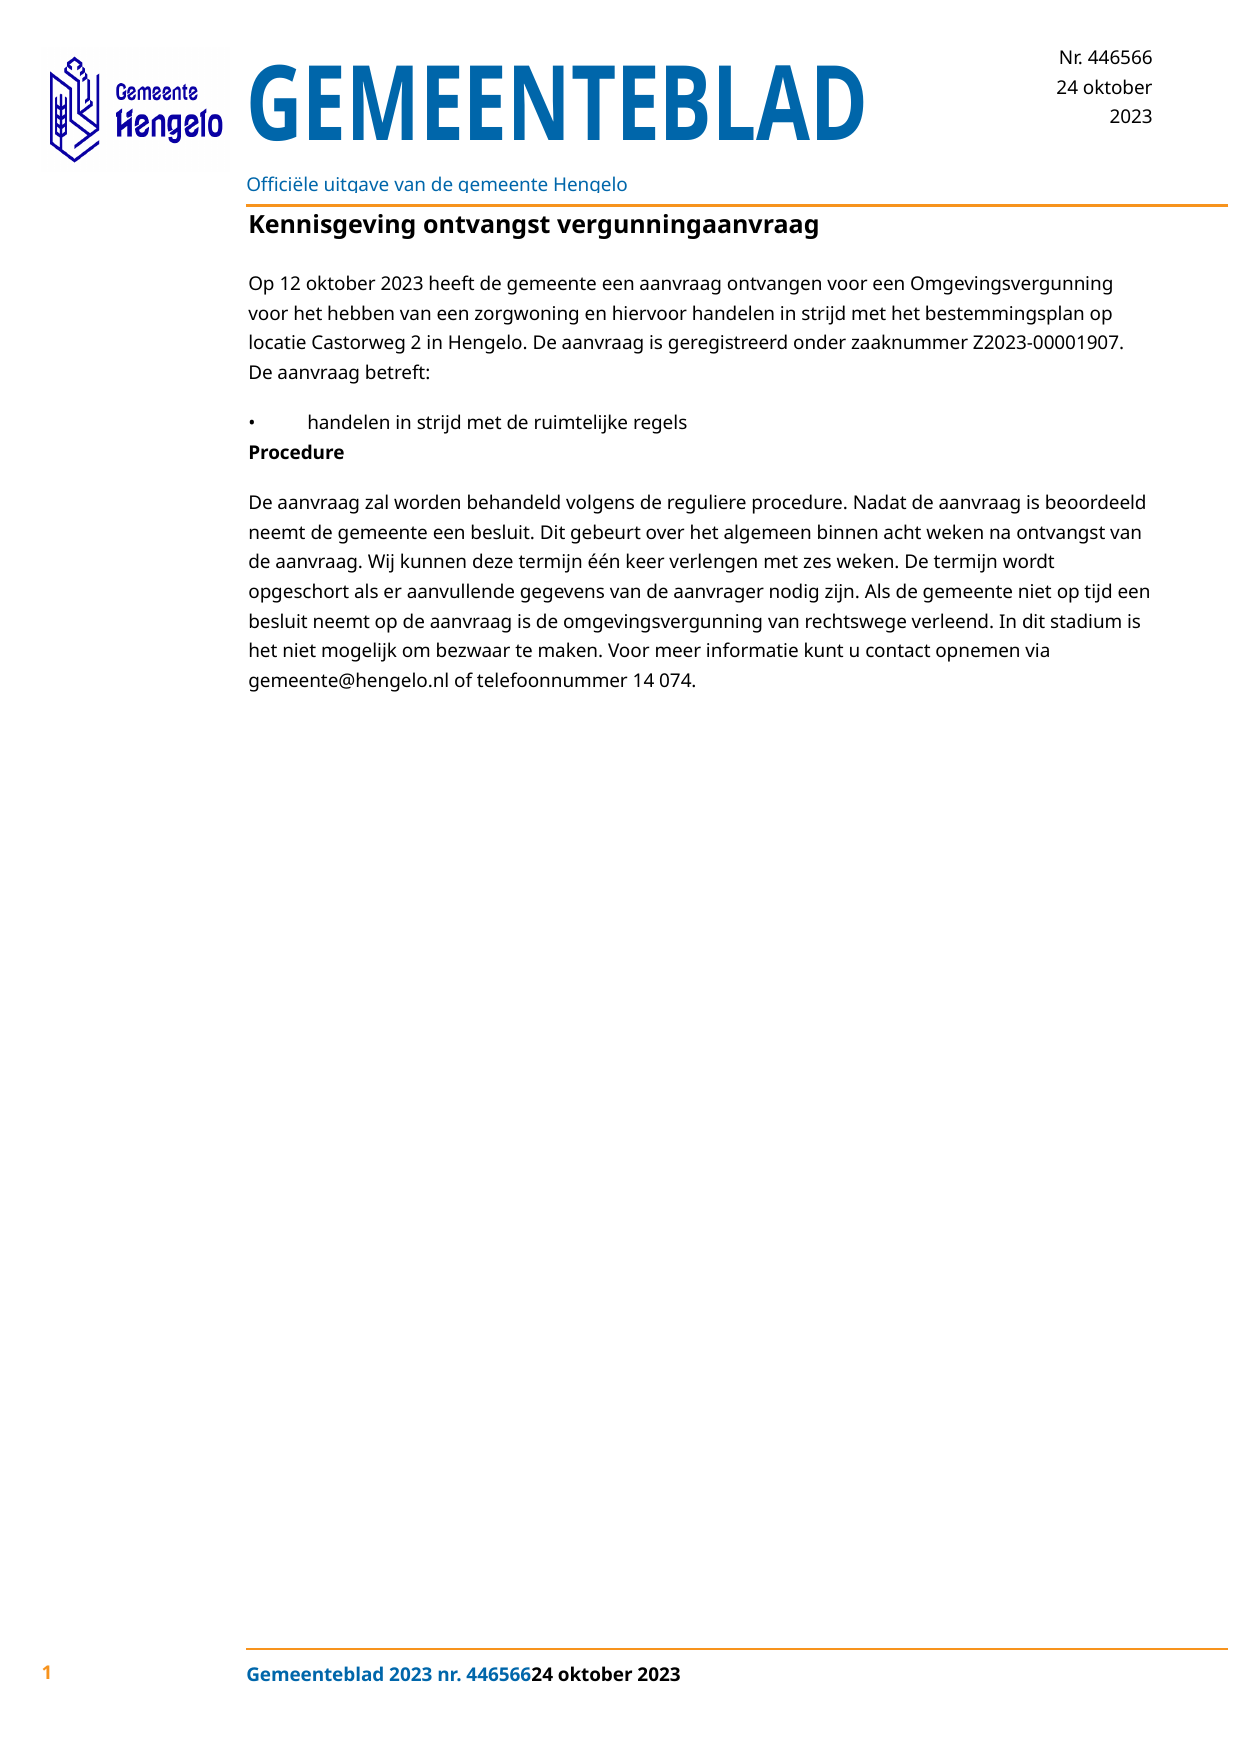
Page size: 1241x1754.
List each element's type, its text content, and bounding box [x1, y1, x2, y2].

text Procedure [248, 439, 1152, 465]
text Kennisgeving ontvangst vergunningaanvraag [248, 207, 1152, 241]
picture [41, 47, 231, 172]
text Op 12 oktober 2023 heeft de gemeente een aanvraag ontvangen voor een Omgevingsvergunning voor het hebben van een zorgwoning en hiervoor handelen in strijd met het bestemmingsplan op locatie Castorweg 2 in Hengelo. De aanvraag is geregistreerd onder zaaknummer Z2023-00001907. De aanvraag betreft: [248, 270, 1152, 385]
text De aanvraag zal worden behandeld volgens de reguliere procedure. Nadat de aanvraag is beoordeeld neemt de gemeente een besluit. Dit gebeurt over het algemeen binnen acht weken na ontvangst van de aanvraag. Wij kunnen deze termijn één keer verlengen met zes weken. De termijn wordt opgeschort als er aanvullende gegevens van de aanvrager nodig zijn. Als de gemeente niet op tijd een besluit neemt op de aanvraag is de omgevingsvergunning van rechtswege verleend. In dit stadium is het niet mogelijk om bezwaar te maken. Voor meer informatie kunt u contact opnemen via gemeente@hengelo.nl of telefoonnummer 14 074. [248, 489, 1152, 693]
list handelen in strijd met de ruimtelijke regels [248, 409, 1152, 435]
